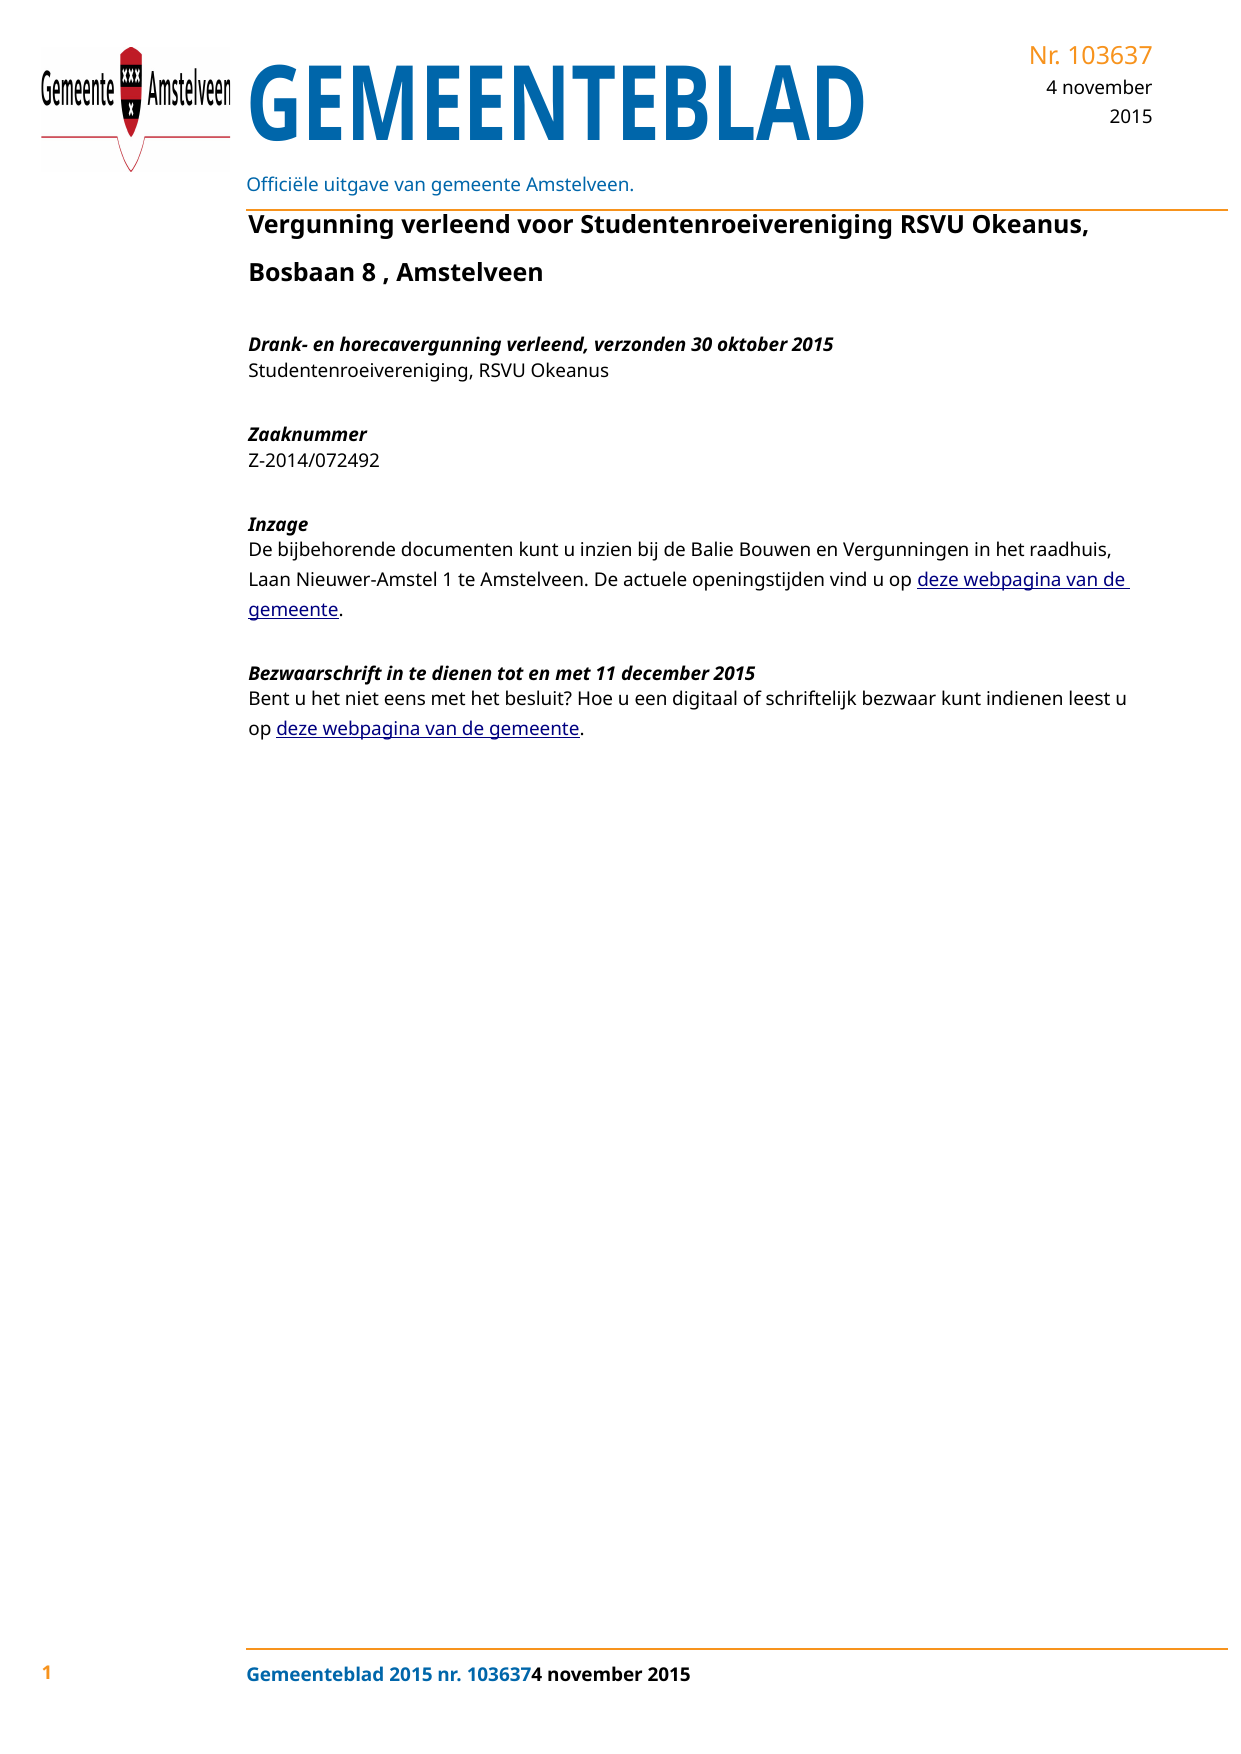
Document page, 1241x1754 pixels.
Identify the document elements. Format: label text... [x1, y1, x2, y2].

text Studentenroeivereniging, RSVU Okeanus [248, 357, 1152, 383]
text Vergunning verleend voor Studentenroeivereniging RSVU Okeanus, Bosbaan 8 , Amstelveen [248, 211, 1152, 288]
text Zaaknummer [248, 421, 1152, 447]
text Bent u het niet eens met het besluit? Hoe u een digitaal of schriftelijk bezwaar kunt indienen leest u op deze webpagina van de gemeente. [248, 685, 1152, 741]
picture [41, 47, 231, 172]
text Inzage [248, 511, 1152, 537]
text De bijbehorende documenten kunt u inzien bij de Balie Bouwen en Vergunningen in het raadhuis, Laan Nieuwer-Amstel 1 te Amstelveen. De actuele openingstijden vind u op deze webpagina van de gemeente. [248, 537, 1152, 621]
text Drank- en horecavergunning verleend, verzonden 30 oktober 2015 [248, 331, 1152, 357]
text Z-2014/072492 [248, 447, 1152, 473]
text Bezwaarschrift in te dienen tot en met 11 december 2015 [248, 660, 1152, 685]
